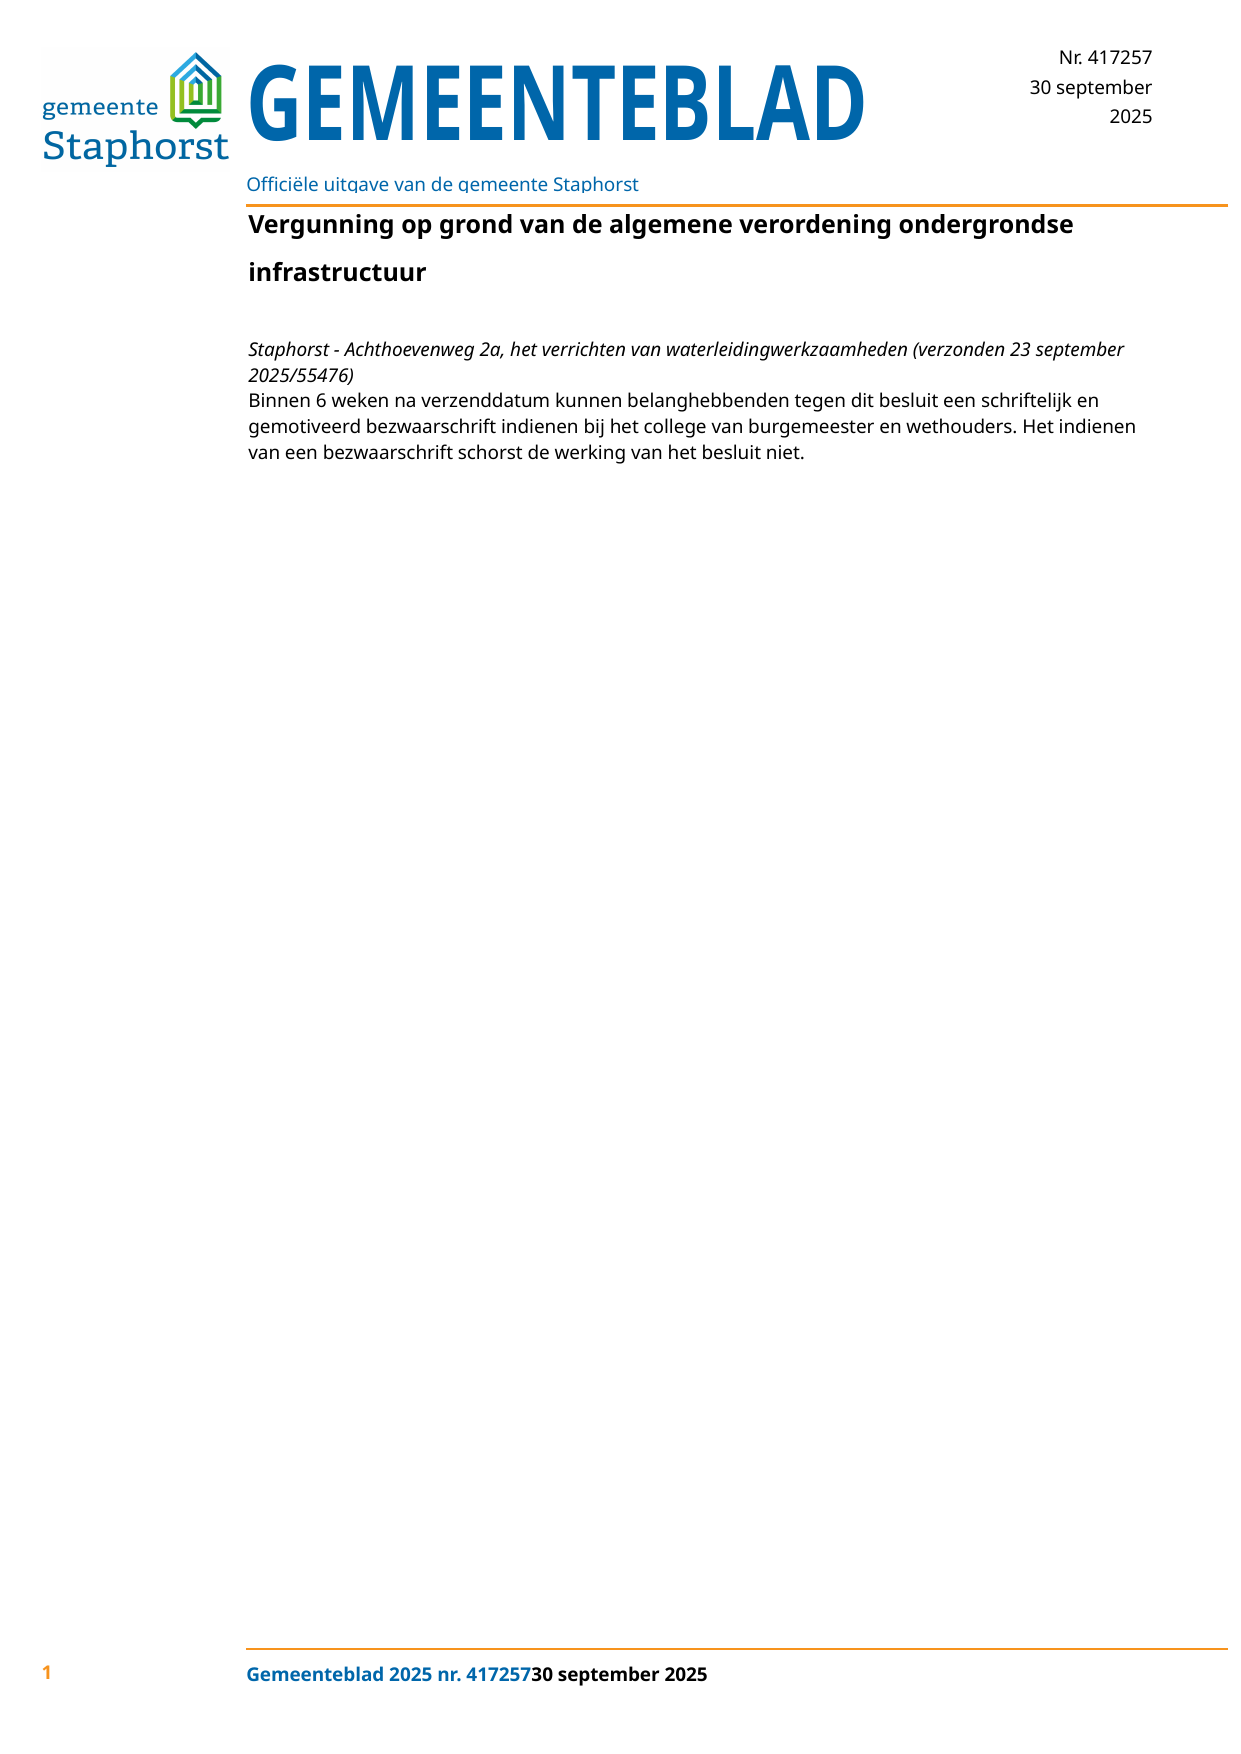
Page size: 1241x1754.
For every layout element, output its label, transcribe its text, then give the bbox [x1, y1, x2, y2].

text Binnen 6 weken na verzenddatum kunnen belanghebbenden tegen dit besluit een schriftelijk en gemotiveerd bezwaarschrift indienen bij het college van burgemeester en wethouders. Het indienen van een bezwaarschrift schorst de werking van het besluit niet. [248, 388, 1152, 465]
text Vergunning op grond van de algemene verordening ondergrondse infrastructuur [248, 207, 1152, 288]
text Staphorst - Achthoevenweg 2a, het verrichten van waterleidingwerkzaamheden (verzonden 23 september 2025/55476) [248, 336, 1152, 388]
picture [41, 47, 231, 172]
